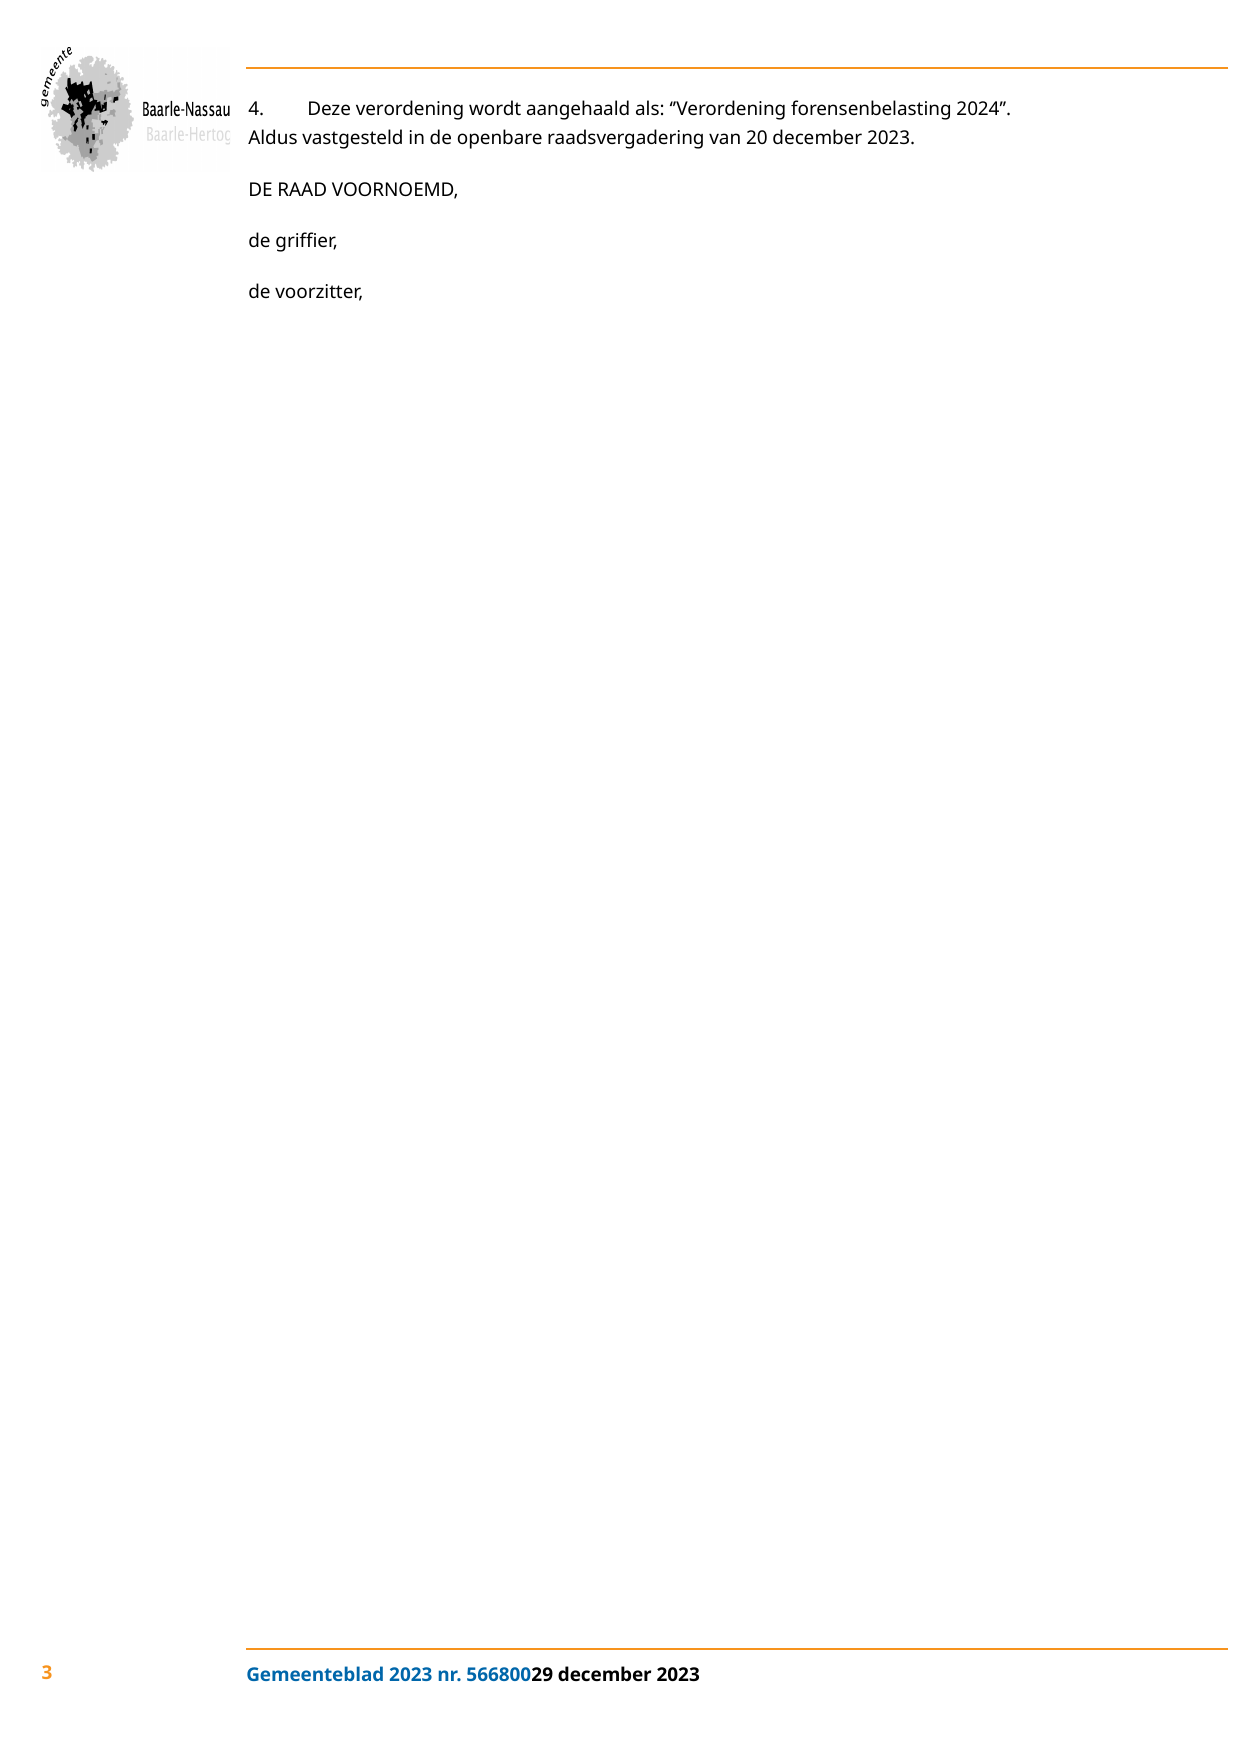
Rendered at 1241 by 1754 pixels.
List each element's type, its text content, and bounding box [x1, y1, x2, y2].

list Deze verordening wordt aangehaald als: ‘’Verordening forensenbelasting 2024’’. [248, 95, 1152, 121]
text de griffier, [248, 227, 1152, 253]
text DE RAAD VOORNOEMD, [248, 176, 1152, 202]
text de voorzitter, [248, 279, 1152, 304]
text Aldus vastgesteld in de openbare raadsvergadering van 20 december 2023. [248, 124, 1152, 150]
picture [41, 47, 231, 172]
